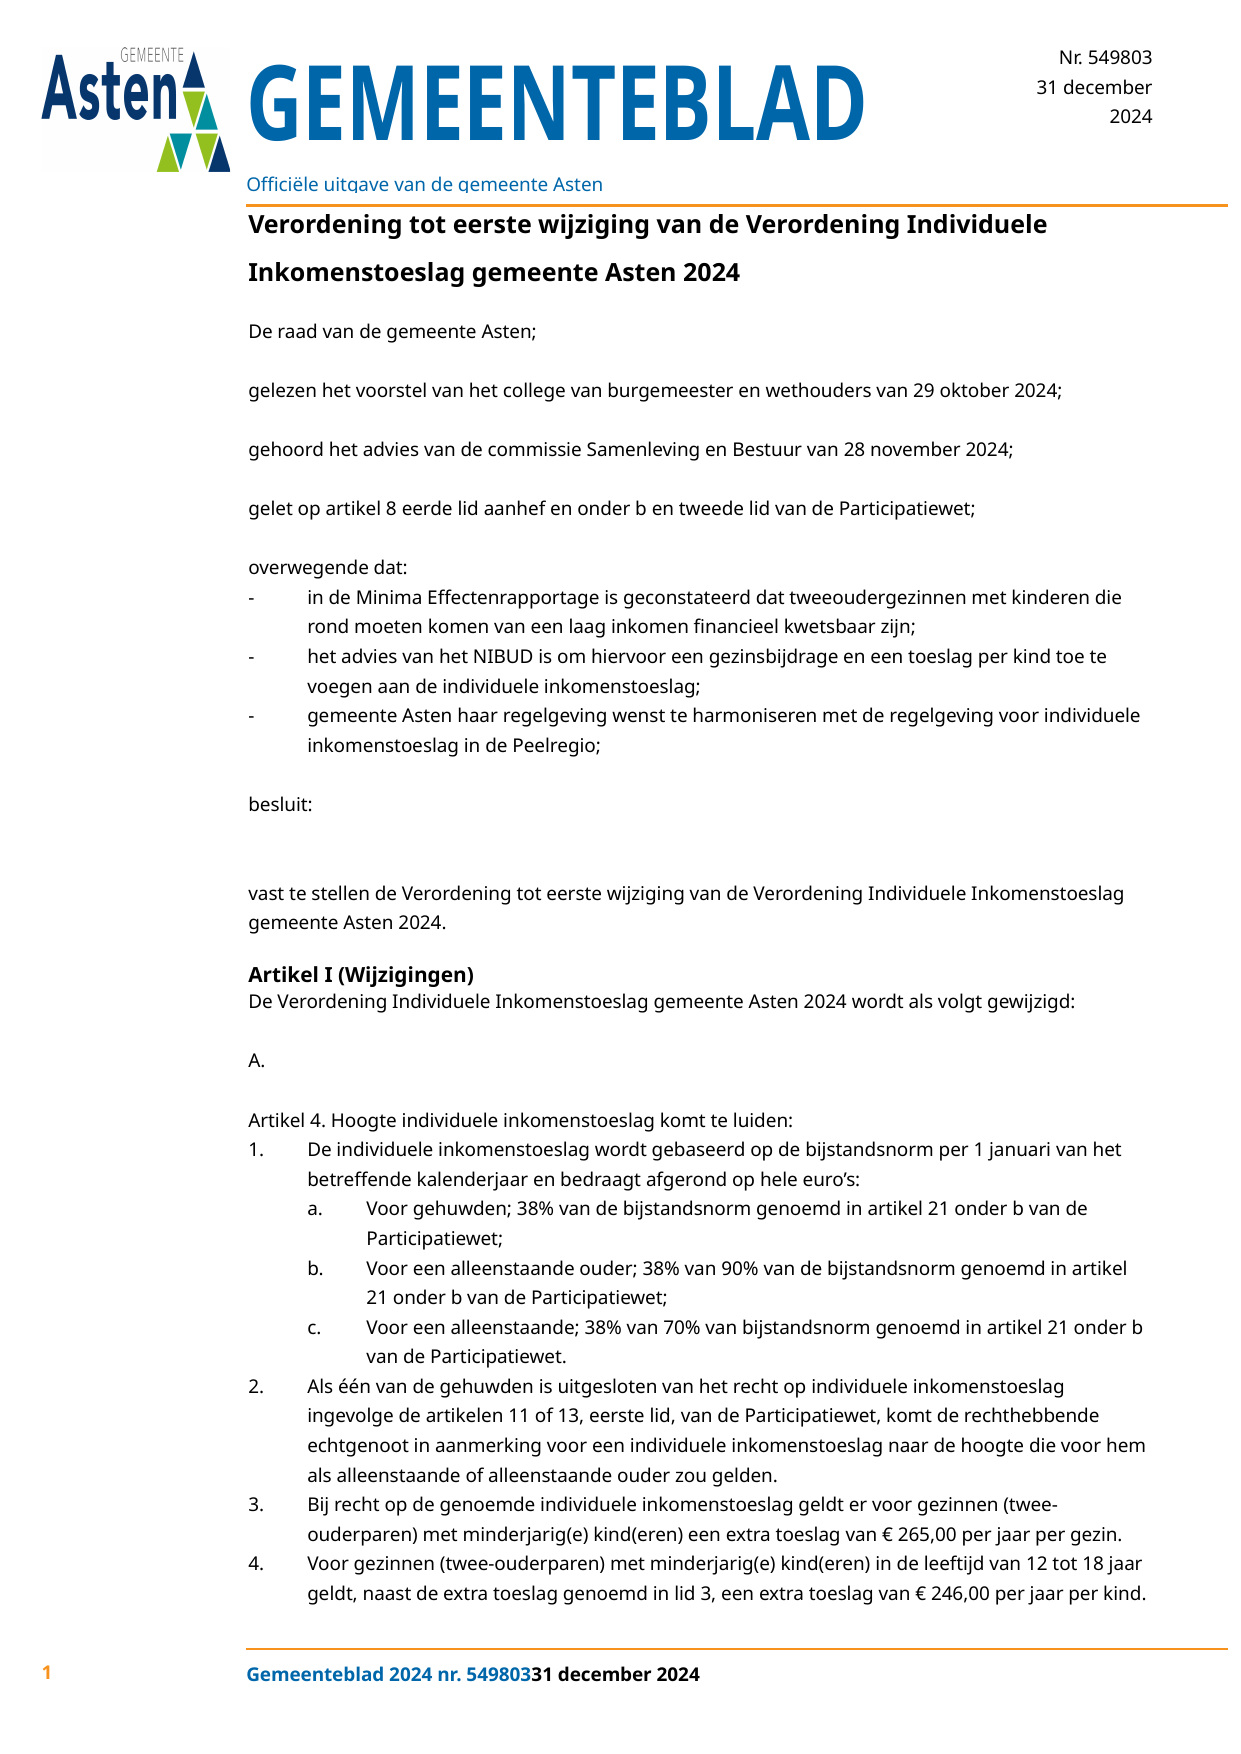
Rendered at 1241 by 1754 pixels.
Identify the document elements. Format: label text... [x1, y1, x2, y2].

list De individuele inkomenstoeslag wordt gebaseerd op de bijstandsnorm per 1 januari van het betreffende kalenderjaar en bedraagt afgerond op hele euro’s: [248, 1136, 1152, 1192]
list Voor een alleenstaande; 38% van 70% van bijstandsnorm genoemd in artikel 21 onder b van de Participatiewet. [307, 1314, 1152, 1369]
list Als één van de gehuwden is uitgesloten van het recht op individuele inkomenstoeslag ingevolge de artikelen 11 of 13, eerste lid, van de Participatiewet, komt de rechthebbende echtgenoot in aanmerking voor een individuele inkomenstoeslag naar de hoogte die voor hem als alleenstaande of alleenstaande ouder zou gelden. [248, 1373, 1152, 1487]
picture [41, 47, 231, 172]
text besluit: [248, 791, 1152, 817]
list Voor gezinnen (twee-ouderparen) met minderjarig(e) kind(eren) in de leeftijd van 12 tot 18 jaar geldt, naast de extra toeslag genoemd in lid 3, een extra toeslag van € 246,00 per jaar per kind. [248, 1551, 1152, 1606]
text Verordening tot eerste wijziging van de Verordening Individuele Inkomenstoeslag gemeente Asten 2024 [248, 207, 1152, 288]
text A. [248, 1048, 1152, 1073]
text gelet op artikel 8 eerde lid aanhef en onder b en tweede lid van de Participatiewet; [248, 495, 1152, 521]
list Voor gehuwden; 38% van de bijstandsnorm genoemd in artikel 21 onder b van de Participatiewet; [307, 1196, 1152, 1251]
list Voor een alleenstaande ouder; 38% van 90% van de bijstandsnorm genoemd in artikel 21 onder b van de Participatiewet; [307, 1255, 1152, 1310]
text Artikel I (Wijzigingen) [248, 960, 1152, 988]
text De raad van de gemeente Asten; [248, 318, 1152, 344]
text vast te stellen de Verordening tot eerste wijziging van de Verordening Individuele Inkomenstoeslag gemeente Asten 2024. [248, 880, 1152, 935]
list het advies van het NIBUD is om hiervoor een gezinsbijdrage en een toeslag per kind toe te voegen aan de individuele inkomenstoeslag; [248, 643, 1152, 699]
list in de Minima Effectenrapportage is geconstateerd dat tweeoudergezinnen met kinderen die rond moeten komen van een laag inkomen financieel kwetsbaar zijn; [248, 584, 1152, 639]
list gemeente Asten haar regelgeving wenst te harmoniseren met de regelgeving voor individuele inkomenstoeslag in de Peelregio; [248, 702, 1152, 758]
text gelezen het voorstel van het college van burgemeester en wethouders van 29 oktober 2024; [248, 377, 1152, 403]
text overwegende dat: [248, 554, 1152, 580]
text Artikel 4. Hoogte individuele inkomenstoeslag komt te luiden: [248, 1107, 1152, 1132]
text gehoord het advies van de commissie Samenleving en Bestuur van 28 november 2024; [248, 436, 1152, 462]
list Bij recht op de genoemde individuele inkomenstoeslag geldt er voor gezinnen (twee-ouderparen) met minderjarig(e) kind(eren) een extra toeslag van € 265,00 per jaar per gezin. [248, 1491, 1152, 1547]
text De Verordening Individuele Inkomenstoeslag gemeente Asten 2024 wordt als volgt gewijzigd: [248, 988, 1152, 1014]
